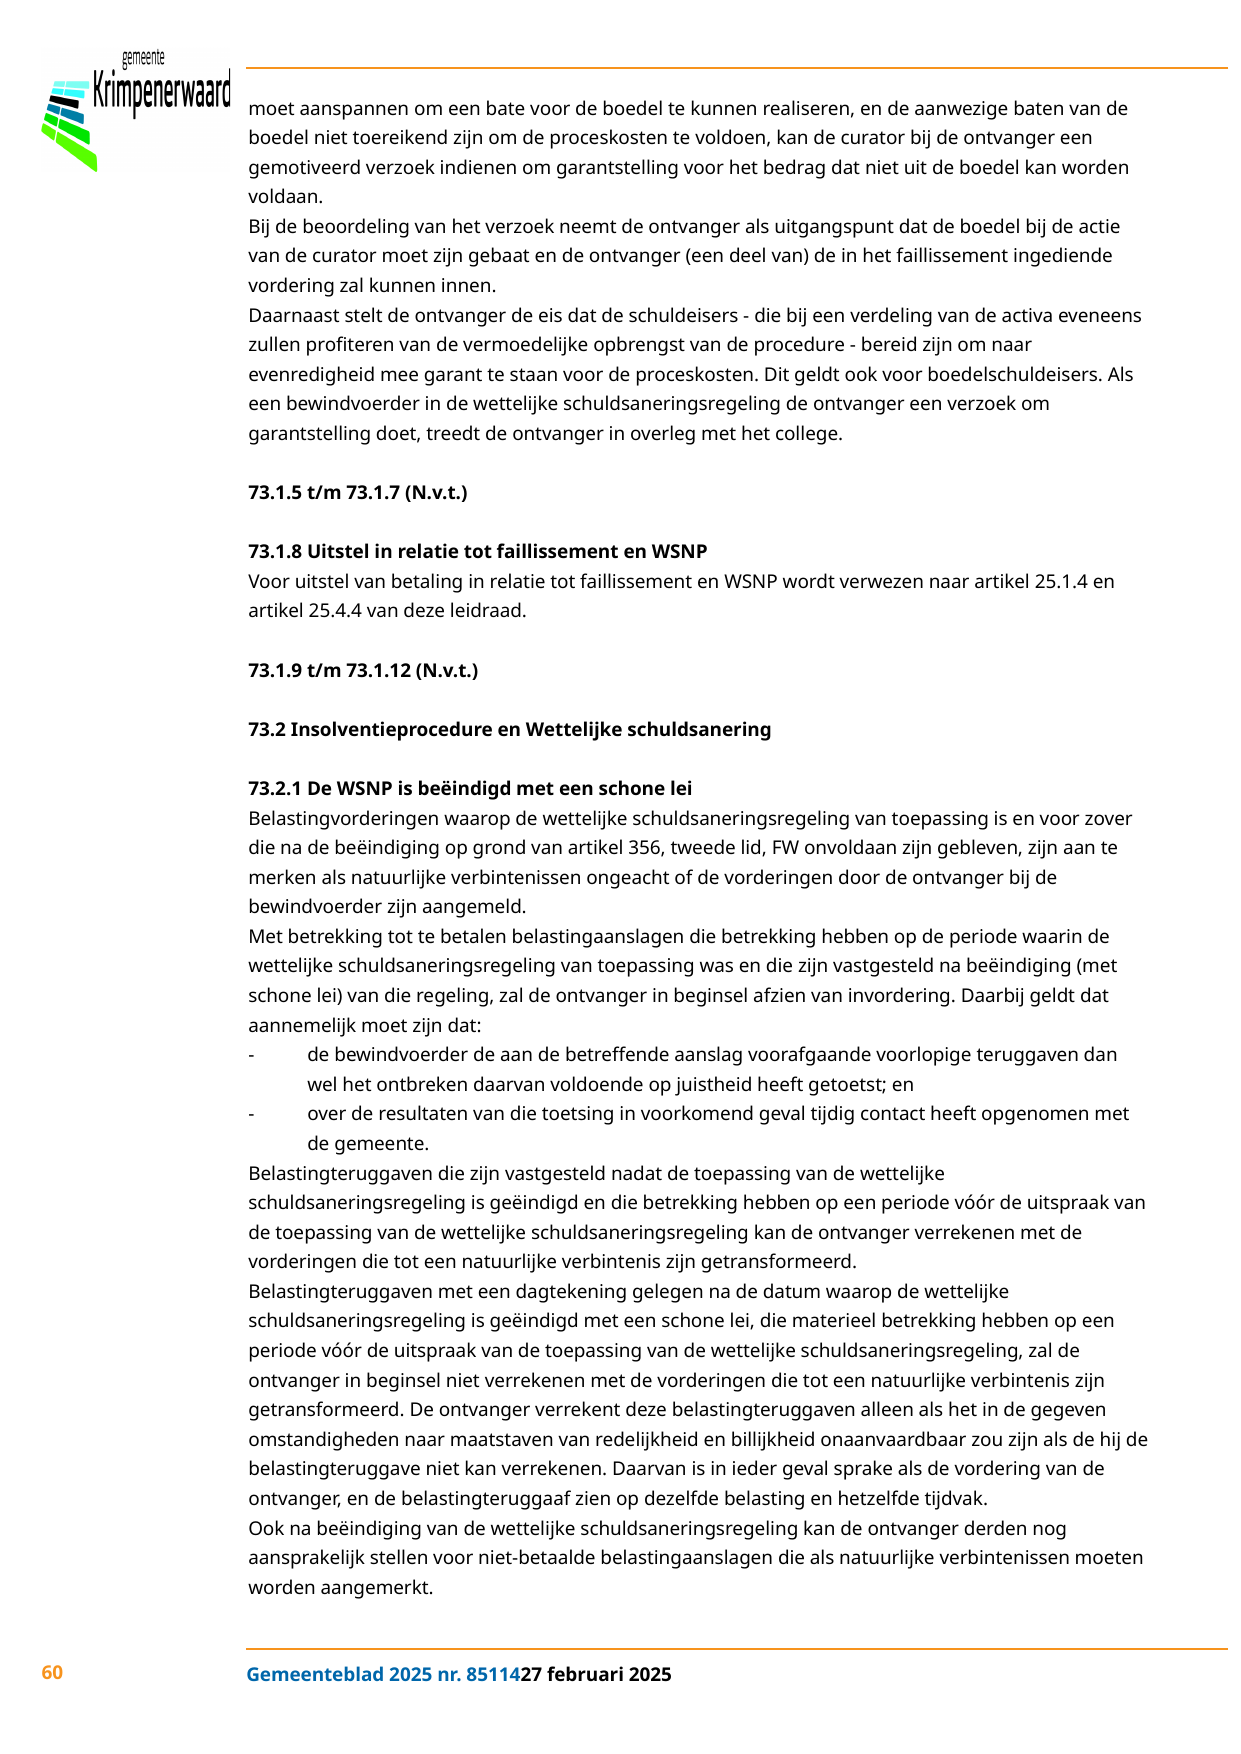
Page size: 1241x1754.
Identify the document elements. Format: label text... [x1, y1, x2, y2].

text 73.2.1 De WSNP is beëindigd met een schone lei [248, 775, 1152, 801]
text Met betrekking tot te betalen belastingaanslagen die betrekking hebben op de periode waarin de wettelijke schuldsaneringsregeling van toepassing was en die zijn vastgesteld na beëindiging (met schone lei) van die regeling, zal de ontvanger in beginsel afzien van invordering. Daarbij geldt dat aannemelijk moet zijn dat: [248, 923, 1152, 1038]
text 73.1.9 t/m 73.1.12 (N.v.t.) [248, 657, 1152, 683]
text Ook na beëindiging van de wettelijke schuldsaneringsregeling kan de ontvanger derden nog aansprakelijk stellen voor niet-betaalde belastingaanslagen die als natuurlijke verbintenissen moeten worden aangemerkt. [248, 1515, 1152, 1600]
text 73.1.5 t/m 73.1.7 (N.v.t.) [248, 479, 1152, 505]
picture [41, 47, 231, 172]
text Belastingvorderingen waarop de wettelijke schuldsaneringsregeling van toepassing is en voor zover die na de beëindiging op grond van artikel 356, tweede lid, FW onvoldaan zijn gebleven, zijn aan te merken als natuurlijke verbintenissen ongeacht of de vorderingen door de ontvanger bij de bewindvoerder zijn aangemeld. [248, 805, 1152, 919]
text Bij de beoordeling van het verzoek neemt de ontvanger als uitgangspunt dat de boedel bij de actie van de curator moet zijn gebaat en de ontvanger (een deel van) de in het faillissement ingediende vordering zal kunnen innen. [248, 213, 1152, 298]
text Daarnaast stelt de ontvanger de eis dat de schuldeisers - die bij een verdeling van de activa eveneens zullen profiteren van de vermoedelijke opbrengst van de procedure - bereid zijn om naar evenredigheid mee garant te staan voor de proceskosten. Dit geldt ook voor boedelschuldeisers. Als een bewindvoerder in de wettelijke schuldsaneringsregeling de ontvanger een verzoek om garantstelling doet, treedt de ontvanger in overleg met het college. [248, 302, 1152, 446]
text 73.2 Insolventieprocedure en Wettelijke schuldsanering [248, 716, 1152, 742]
text Belastingteruggaven die zijn vastgesteld nadat de toepassing van de wettelijke schuldsaneringsregeling is geëindigd en die betrekking hebben op een periode vóór de uitspraak van de toepassing van de wettelijke schuldsaneringsregeling kan de ontvanger verrekenen met de vorderingen die tot een natuurlijke verbintenis zijn getransformeerd. [248, 1160, 1152, 1274]
list de bewindvoerder de aan de betreffende aanslag voorafgaande voorlopige teruggaven dan wel het ontbreken daarvan voldoende op juistheid heeft getoetst; en [248, 1041, 1152, 1097]
text Voor uitstel van betaling in relatie tot faillissement en WSNP wordt verwezen naar artikel 25.1.4 en artikel 25.4.4 van deze leidraad. [248, 568, 1152, 623]
list over de resultaten van die toetsing in voorkomend geval tijdig contact heeft opgenomen met de gemeente. [248, 1101, 1152, 1156]
text Belastingteruggaven met een dagtekening gelegen na de datum waarop de wettelijke schuldsaneringsregeling is geëindigd met een schone lei, die materieel betrekking hebben op een periode vóór de uitspraak van de toepassing van de wettelijke schuldsaneringsregeling, zal de ontvanger in beginsel niet verrekenen met de vorderingen die tot een natuurlijke verbintenis zijn getransformeerd. De ontvanger verrekent deze belastingteruggaven alleen als het in de gegeven omstandigheden naar maatstaven van redelijkheid en billijkheid onaanvaardbaar zou zijn als de hij de belastingteruggave niet kan verrekenen. Daarvan is in ieder geval sprake als de vordering van de ontvanger, en de belastingteruggaaf zien op dezelfde belasting en hetzelfde tijdvak. [248, 1278, 1152, 1511]
text moet aanspannen om een bate voor de boedel te kunnen realiseren, en de aanwezige baten van de boedel niet toereikend zijn om de proceskosten te voldoen, kan de curator bij de ontvanger een gemotiveerd verzoek indienen om garantstelling voor het bedrag dat niet uit de boedel kan worden voldaan. [248, 95, 1152, 209]
text 73.1.8 Uitstel in relatie tot faillissement en WSNP [248, 538, 1152, 564]
